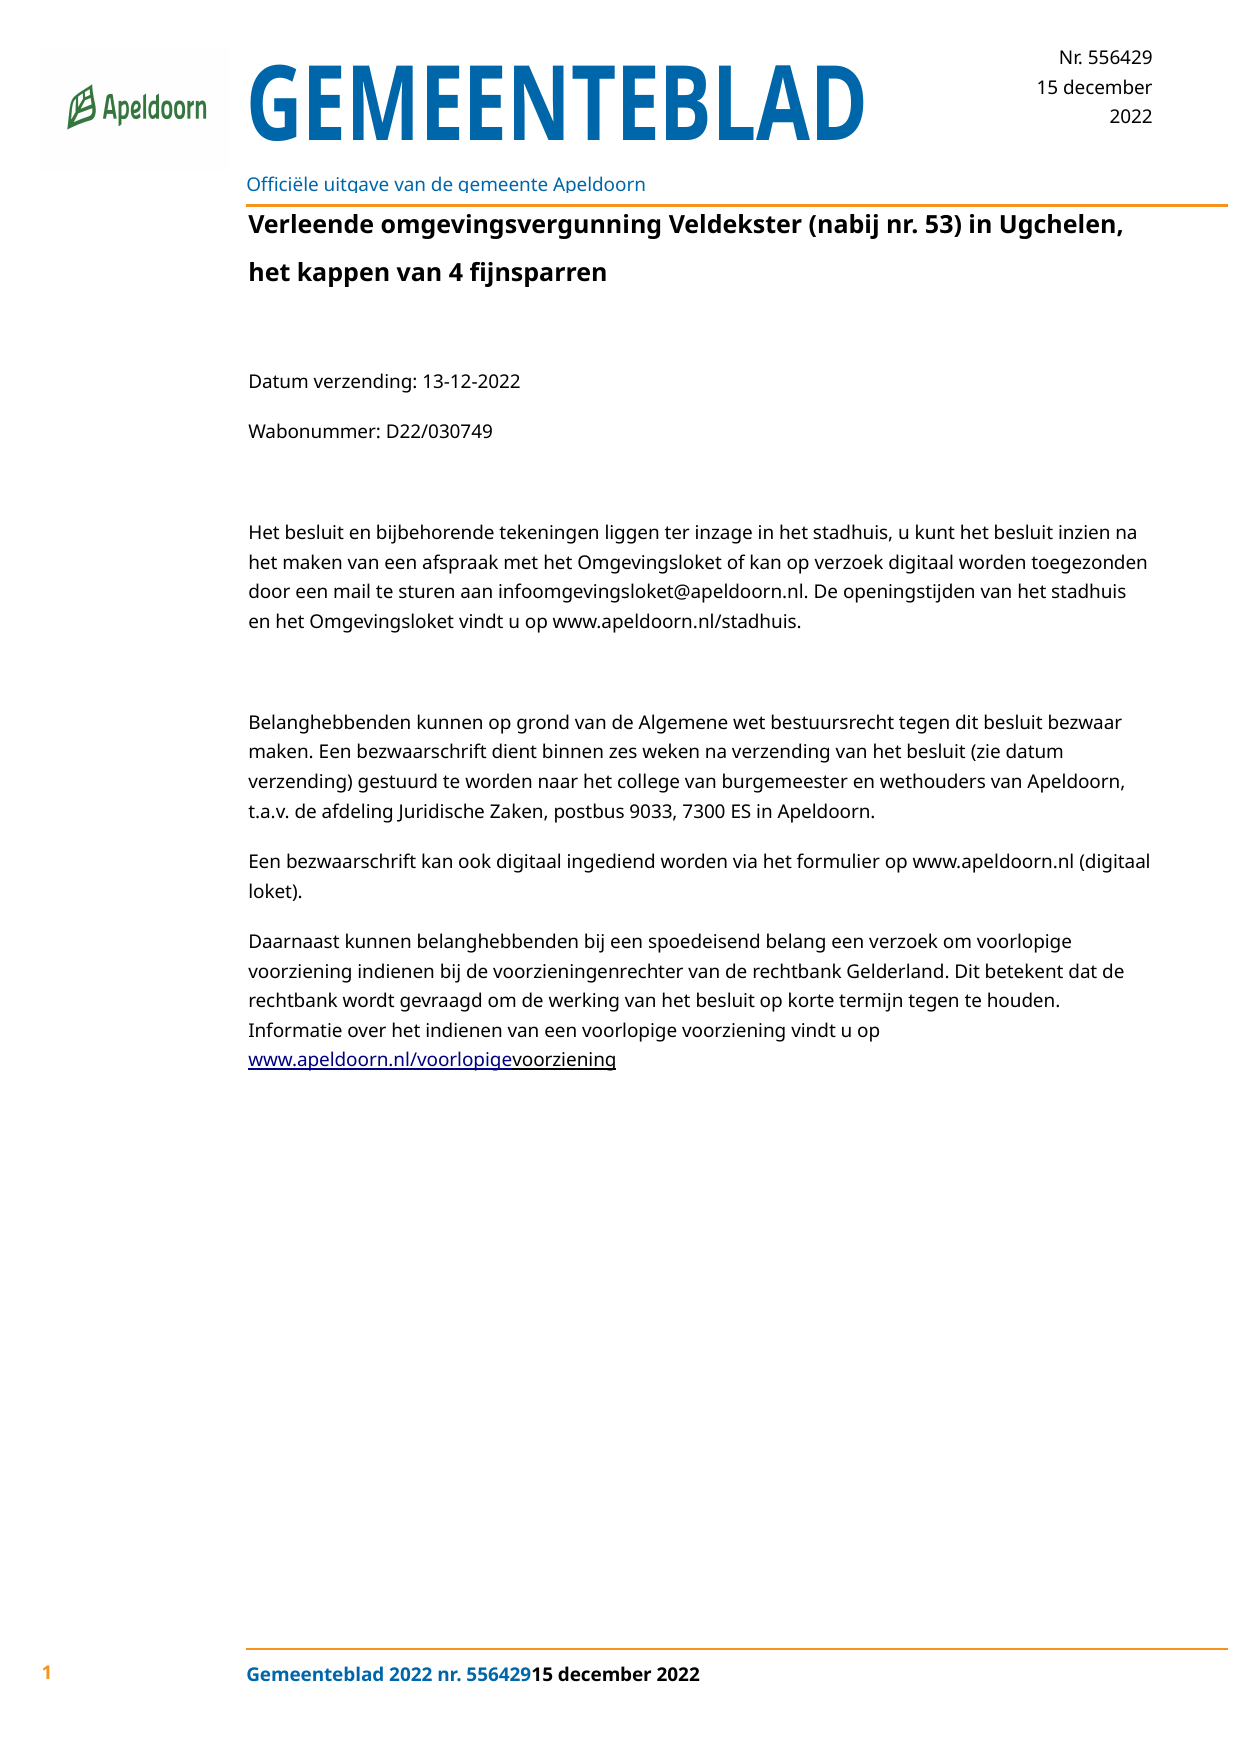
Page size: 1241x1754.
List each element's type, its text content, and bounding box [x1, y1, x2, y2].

text Verleende omgevingsvergunning Veldekster (nabij nr. 53) in Ugchelen, het kappen van 4 fijnsparren [248, 207, 1152, 288]
text Belanghebbenden kunnen op grond van de Algemene wet bestuursrecht tegen dit besluit bezwaar maken. Een bezwaarschrift dient binnen zes weken na verzending van het besluit (zie datum verzending) gestuurd te worden naar het college van burgemeester en wethouders van Apeldoorn, t.a.v. de afdeling Juridische Zaken, postbus 9033, 7300 ES in Apeldoorn. [248, 709, 1152, 824]
text Daarnaast kunnen belanghebbenden bij een spoedeisend belang een verzoek om voorlopige voorziening indienen bij de voorzieningenrechter van de rechtbank Gelderland. Dit betekent dat de rechtbank wordt gevraagd om de werking van het besluit op korte termijn tegen te houden. Informatie over het indienen van een voorlopige voorziening vindt u op www.apeldoorn.nl/voorlopigevoorziening [248, 928, 1152, 1072]
text Het besluit en bijbehorende tekeningen liggen ter inzage in het stadhuis, u kunt het besluit inzien na het maken van een afspraak met het Omgevingsloket of kan op verzoek digitaal worden toegezonden door een mail te sturen aan infoomgevingsloket@apeldoorn.nl. De openingstijden van het stadhuis en het Omgevingsloket vindt u op www.apeldoorn.nl/stadhuis. [248, 519, 1152, 634]
text Een bezwaarschrift kan ook digitaal ingediend worden via het formulier op www.apeldoorn.nl (digitaal loket). [248, 848, 1152, 904]
picture [41, 47, 231, 172]
text Datum verzending: 13-12-2022 [248, 368, 1152, 394]
text Wabonummer: D22/030749 [248, 419, 1152, 444]
